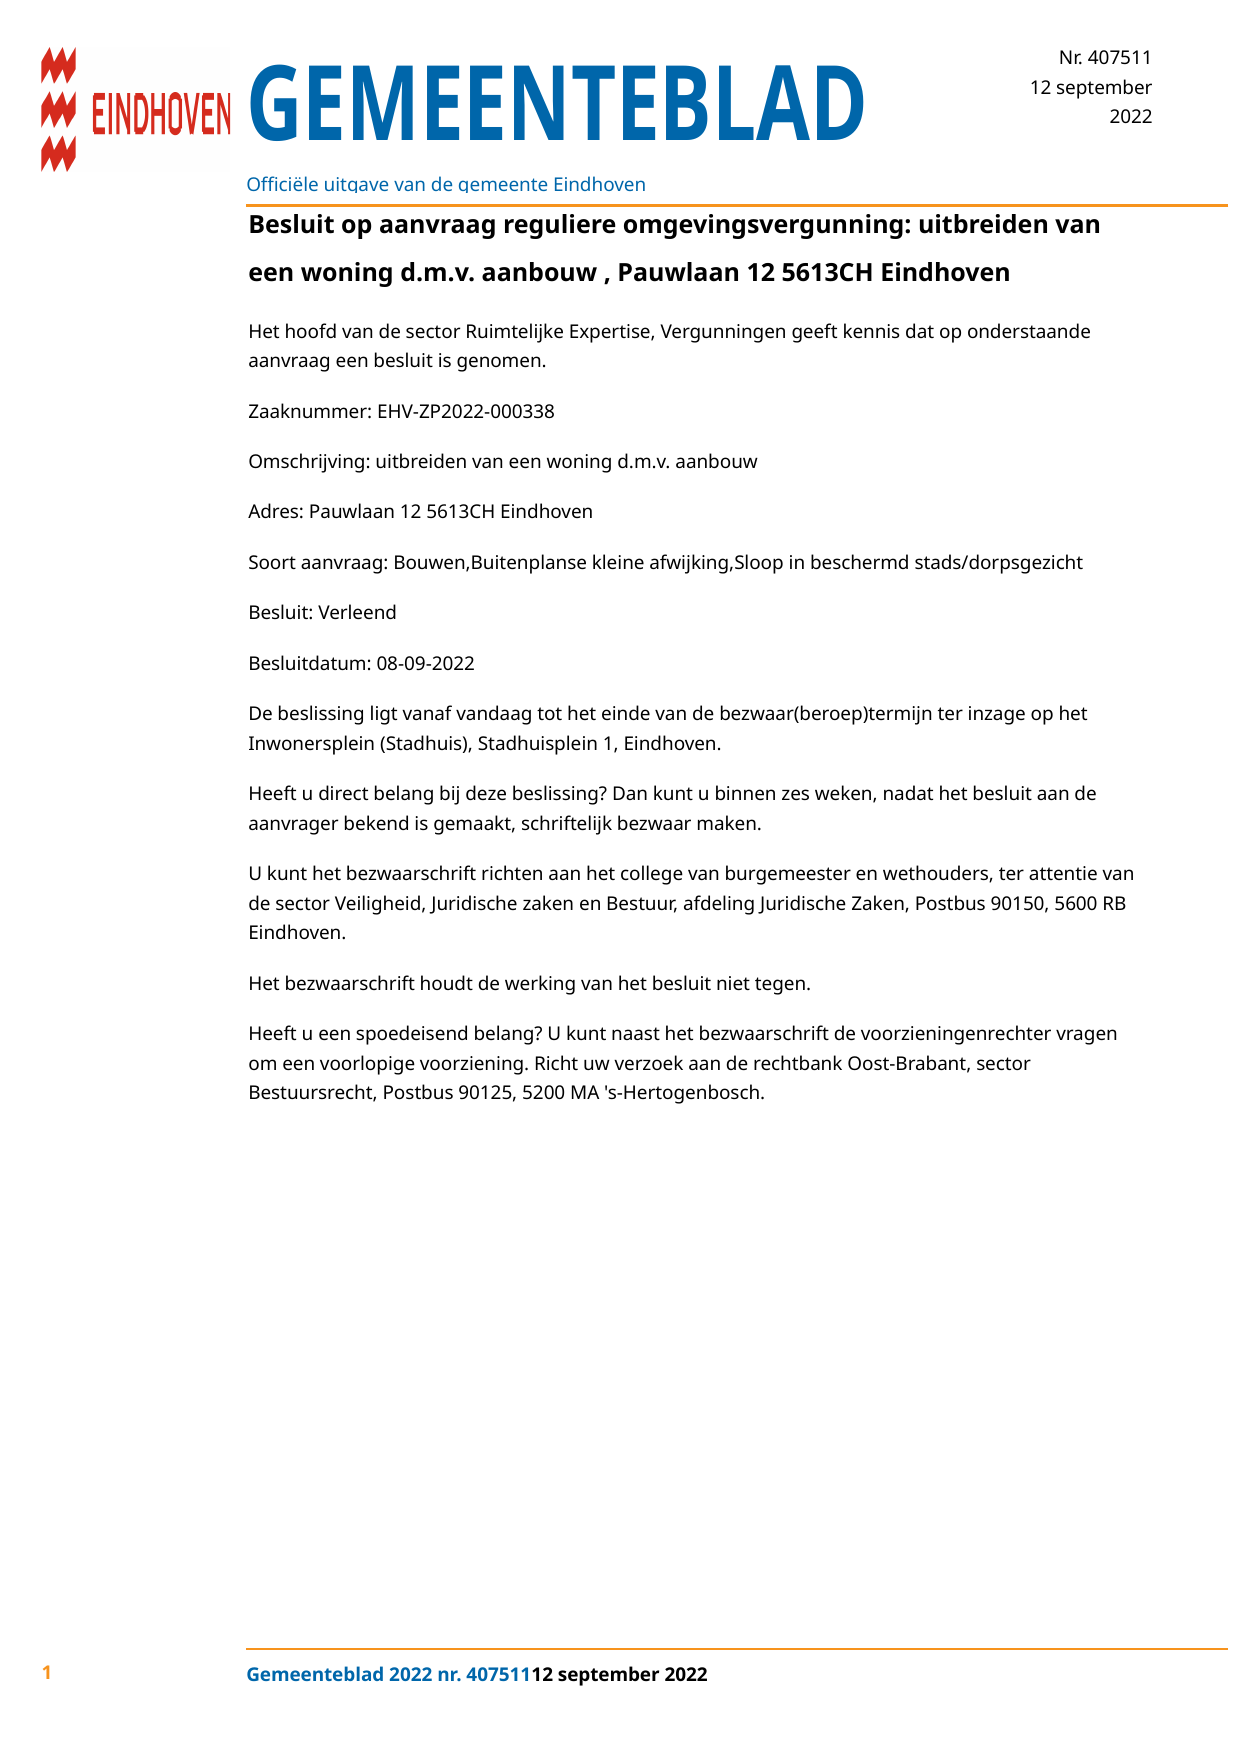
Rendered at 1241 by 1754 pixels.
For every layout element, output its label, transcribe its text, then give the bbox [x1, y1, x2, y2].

text Besluit op aanvraag reguliere omgevingsvergunning: uitbreiden van een woning d.m.v. aanbouw , Pauwlaan 12 5613CH Eindhoven [248, 207, 1152, 288]
picture [41, 47, 231, 172]
text Zaaknummer: EHV-ZP2022-000338 [248, 398, 1152, 424]
text Omschrijving: uitbreiden van een woning d.m.v. aanbouw [248, 448, 1152, 474]
text Besluit: Verleend [248, 599, 1152, 625]
text Heeft u een spoedeisend belang? U kunt naast het bezwaarschrift de voorzieningenrechter vragen om een voorlopige voorziening. Richt uw verzoek aan de rechtbank Oost-Brabant, sector Bestuursrecht, Postbus 90125, 5200 MA 's-Hertogenbosch. [248, 1020, 1152, 1105]
text De beslissing ligt vanaf vandaag tot het einde van de bezwaar(beroep)termijn ter inzage op het Inwonersplein (Stadhuis), Stadhuisplein 1, Eindhoven. [248, 700, 1152, 756]
text Adres: Pauwlaan 12 5613CH Eindhoven [248, 499, 1152, 524]
text Het hoofd van de sector Ruimtelijke Expertise, Vergunningen geeft kennis dat op onderstaande aanvraag een besluit is genomen. [248, 318, 1152, 373]
text Soort aanvraag: Bouwen,Buitenplanse kleine afwijking,Sloop in beschermd stads/dorpsgezicht [248, 549, 1152, 575]
text U kunt het bezwaarschrift richten aan het college van burgemeester en wethouders, ter attentie van de sector Veiligheid, Juridische zaken en Bestuur, afdeling Juridische Zaken, Postbus 90150, 5600 RB Eindhoven. [248, 860, 1152, 945]
text Het bezwaarschrift houdt de werking van het besluit niet tegen. [248, 970, 1152, 996]
text Heeft u direct belang bij deze beslissing? Dan kunt u binnen zes weken, nadat het besluit aan de aanvrager bekend is gemaakt, schriftelijk bezwaar maken. [248, 780, 1152, 836]
text Besluitdatum: 08-09-2022 [248, 650, 1152, 676]
